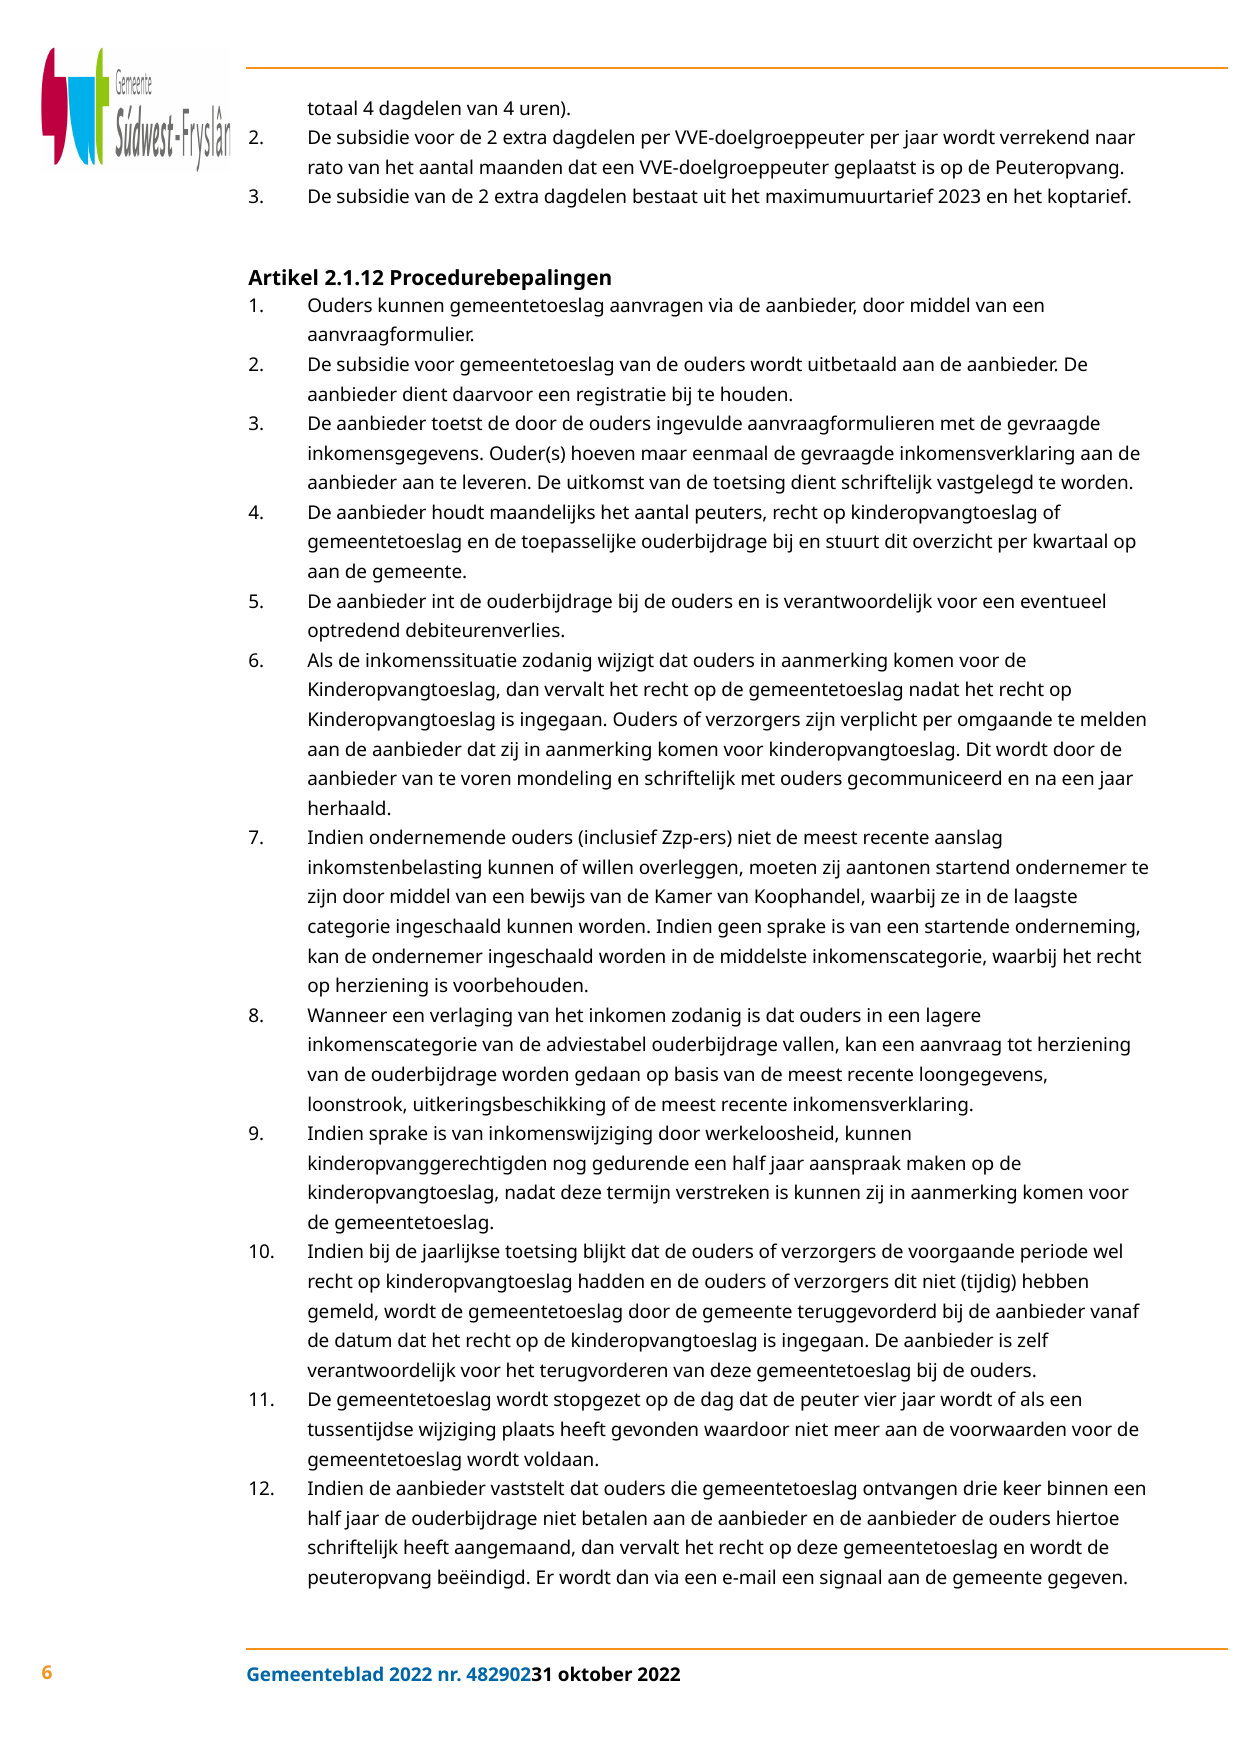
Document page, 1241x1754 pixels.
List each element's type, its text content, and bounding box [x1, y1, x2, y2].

list Ouders kunnen gemeentetoeslag aanvragen via de aanbieder, door middel van een aanvraagformulier. [248, 292, 1152, 347]
list De subsidie voor gemeentetoeslag van de ouders wordt uitbetaald aan de aanbieder. De aanbieder dient daarvoor een registratie bij te houden. [248, 351, 1152, 406]
list Wanneer een verlaging van het inkomen zodanig is dat ouders in een lagere inkomenscategorie van de adviestabel ouderbijdrage vallen, kan een aanvraag tot herziening van de ouderbijdrage worden gedaan op basis van de meest recente loongegevens, loonstrook, uitkeringsbeschikking of de meest recente inkomensverklaring. [248, 1002, 1152, 1116]
picture [41, 47, 231, 172]
list De aanbieder int de ouderbijdrage bij de ouders en is verantwoordelijk voor een eventueel optredend debiteurenverlies. [248, 588, 1152, 643]
list Indien ondernemende ouders (inclusief Zzp-ers) niet de meest recente aanslag inkomstenbelasting kunnen of willen overleggen, moeten zij aantonen startend ondernemer te zijn door middel van een bewijs van de Kamer van Koophandel, waarbij ze in de laagste categorie ingeschaald kunnen worden. Indien geen sprake is van een startende onderneming, kan de ondernemer ingeschaald worden in de middelste inkomenscategorie, waarbij het recht op herziening is voorbehouden. [248, 824, 1152, 998]
list Als de inkomenssituatie zodanig wijzigt dat ouders in aanmerking komen voor de Kinderopvangtoeslag, dan vervalt het recht op de gemeentetoeslag nadat het recht op Kinderopvangtoeslag is ingegaan. Ouders of verzorgers zijn verplicht per omgaande te melden aan de aanbieder dat zij in aanmerking komen voor kinderopvangtoeslag. Dit wordt door de aanbieder van te voren mondeling en schriftelijk met ouders gecommuniceerd en na een jaar herhaald. [248, 647, 1152, 821]
list Indien de aanbieder vaststelt dat ouders die gemeentetoeslag ontvangen drie keer binnen een half jaar de ouderbijdrage niet betalen aan de aanbieder en de aanbieder de ouders hiertoe schriftelijk heeft aangemaand, dan vervalt het recht op deze gemeentetoeslag en wordt de peuteropvang beëindigd. Er wordt dan via een e-mail een signaal aan de gemeente gegeven. [248, 1475, 1152, 1590]
list De aanbieder houdt maandelijks het aantal peuters, recht op kinderopvangtoeslag of gemeentetoeslag en de toepasselijke ouderbijdrage bij en stuurt dit overzicht per kwartaal op aan de gemeente. [248, 499, 1152, 584]
list De gemeentetoeslag wordt stopgezet op de dag dat de peuter vier jaar wordt of als een tussentijdse wijziging plaats heeft gevonden waardoor niet meer aan de voorwaarden voor de gemeentetoeslag wordt voldaan. [248, 1387, 1152, 1471]
list De subsidie voor de 2 extra dagdelen per VVE-doelgroeppeuter per jaar wordt verrekend naar rato van het aantal maanden dat een VVE-doelgroeppeuter geplaatst is op de Peuteropvang. [248, 124, 1152, 180]
list De subsidie van de 2 extra dagdelen bestaat uit het maximumuurtarief 2023 en het koptarief. [248, 183, 1152, 209]
text Artikel 2.1.12 Procedurebepalingen [248, 263, 1152, 292]
list Indien bij de jaarlijkse toetsing blijkt dat de ouders of verzorgers de voorgaande periode wel recht op kinderopvangtoeslag hadden en de ouders of verzorgers dit niet (tijdig) hebben gemeld, wordt de gemeentetoeslag door de gemeente teruggevorderd bij de aanbieder vanaf de datum dat het recht op de kinderopvangtoeslag is ingegaan. De aanbieder is zelf verantwoordelijk voor het terugvorderen van deze gemeentetoeslag bij de ouders. [248, 1239, 1152, 1383]
list De aanbieder toetst de door de ouders ingevulde aanvraagformulieren met de gevraagde inkomensgegevens. Ouder(s) hoeven maar eenmaal de gevraagde inkomensverklaring aan de aanbieder aan te leveren. De uitkomst van de toetsing dient schriftelijk vastgelegd te worden. [248, 410, 1152, 495]
list totaal 4 dagdelen van 4 uren). [248, 95, 1152, 121]
list Indien sprake is van inkomenswijziging door werkeloosheid, kunnen kinderopvanggerechtigden nog gedurende een half jaar aanspraak maken op de kinderopvangtoeslag, nadat deze termijn verstreken is kunnen zij in aanmerking komen voor de gemeentetoeslag. [248, 1120, 1152, 1235]
